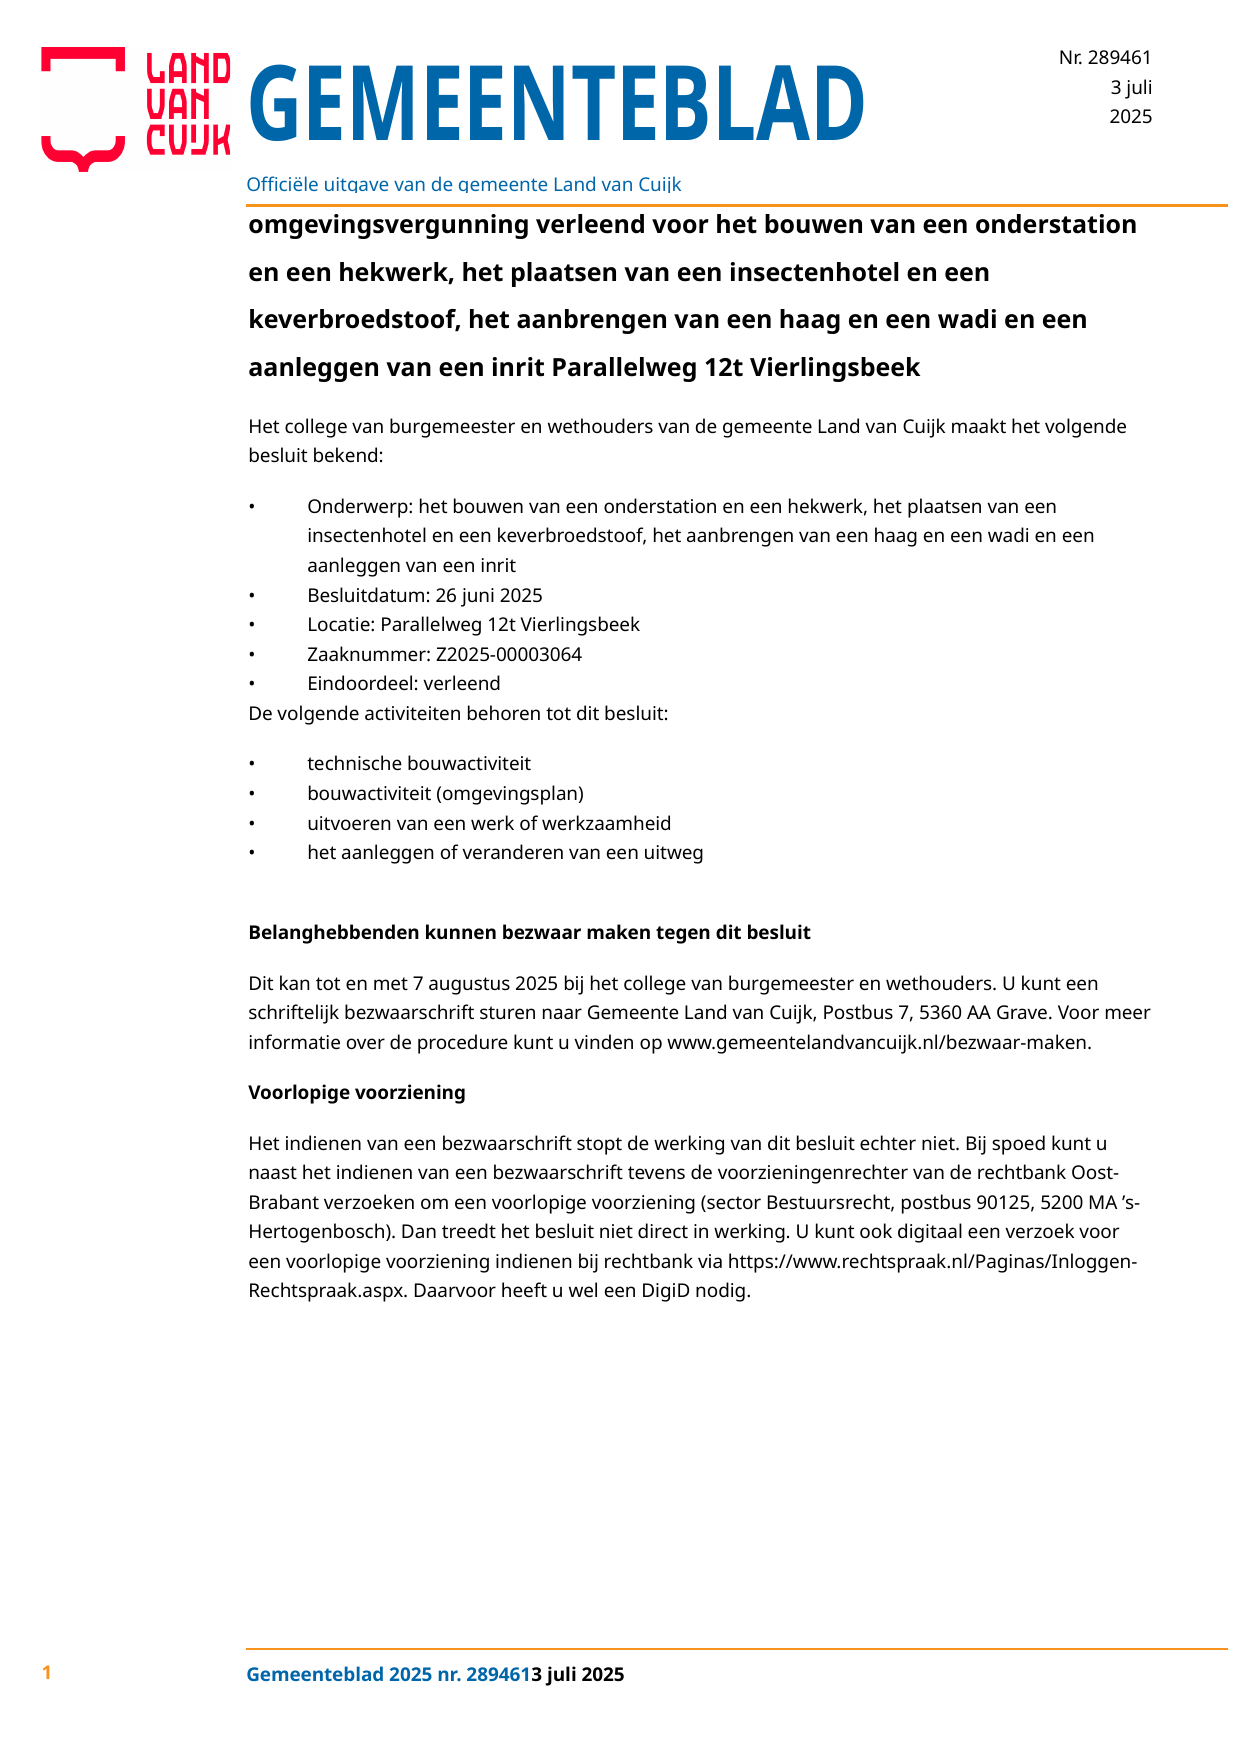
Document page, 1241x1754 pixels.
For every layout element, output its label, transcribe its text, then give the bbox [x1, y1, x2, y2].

list Eindoordeel: verleend [248, 671, 1152, 696]
list Besluitdatum: 26 juni 2025 [248, 582, 1152, 608]
text Het indienen van een bezwaarschrift stopt de werking van dit besluit echter niet. Bij spoed kunt u naast het indienen van een bezwaarschrift tevens de voorzieningenrechter van de rechtbank Oost-Brabant verzoeken om een voorlopige voorziening (sector Bestuursrecht, postbus 90125, 5200 MA ’s-Hertogenbosch). Dan treedt het besluit niet direct in werking. U kunt ook digitaal een verzoek voor een voorlopige voorziening indienen bij rechtbank via https://www.rechtspraak.nl/Paginas/Inloggen-Rechtspraak.aspx. Daarvoor heeft u wel een DigiD nodig. [248, 1130, 1152, 1303]
text Het college van burgemeester en wethouders van de gemeente Land van Cuijk maakt het volgende besluit bekend: [248, 413, 1152, 468]
list Locatie: Parallelweg 12t Vierlingsbeek [248, 611, 1152, 637]
list Zaaknummer: Z2025-00003064 [248, 641, 1152, 667]
list uitvoeren van een werk of werkzaamheid [248, 810, 1152, 836]
list het aanleggen of veranderen van een uitweg [248, 839, 1152, 865]
list technische bouwactiviteit [248, 751, 1152, 776]
text omgevingsvergunning verleend voor het bouwen van een onderstation en een hekwerk, het plaatsen van een insectenhotel en een keverbroedstoof, het aanbrengen van een haag en een wadi en een aanleggen van een inrit Parallelweg 12t Vierlingsbeek [248, 207, 1152, 384]
picture [41, 47, 231, 172]
list bouwactiviteit (omgevingsplan) [248, 780, 1152, 806]
text Voorlopige voorziening [248, 1079, 1152, 1105]
list Onderwerp: het bouwen van een onderstation en een hekwerk, het plaatsen van een insectenhotel en een keverbroedstoof, het aanbrengen van een haag en een wadi en een aanleggen van een inrit [248, 493, 1152, 578]
text Belanghebbenden kunnen bezwaar maken tegen dit besluit [248, 919, 1152, 945]
text De volgende activiteiten behoren tot dit besluit: [248, 700, 1152, 726]
text Dit kan tot en met 7 augustus 2025 bij het college van burgemeester en wethouders. U kunt een schriftelijk bezwaarschrift sturen naar Gemeente Land van Cuijk, Postbus 7, 5360 AA Grave. Voor meer informatie over de procedure kunt u vinden op www.gemeentelandvancuijk.nl/bezwaar-maken. [248, 970, 1152, 1055]
